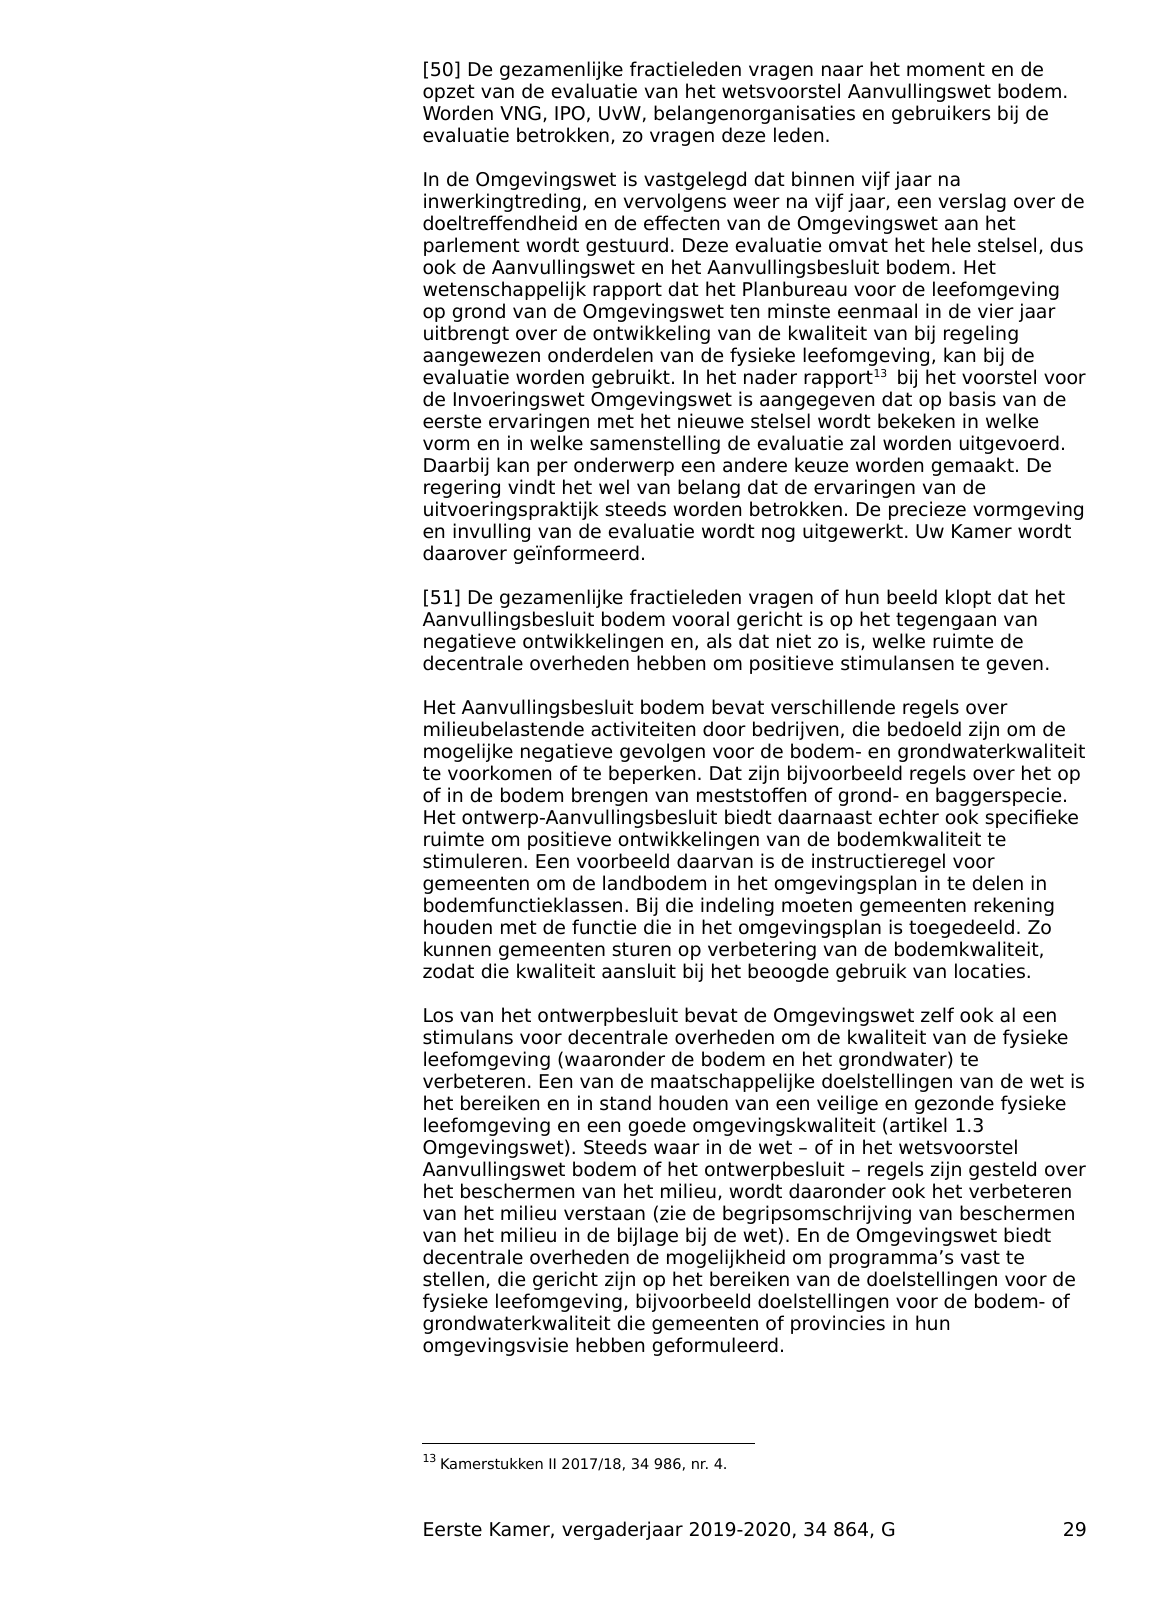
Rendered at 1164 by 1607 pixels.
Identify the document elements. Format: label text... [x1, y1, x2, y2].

text [51] De gezamenlijke fractieleden vragen of hun beeld klopt dat het Aanvullingsbesluit bodem vooral gericht is op het tegengaan van negatieve ontwikkelingen en, als dat niet zo is, welke ruimte de decentrale overheden hebben om positieve stimulansen te geven. [422, 587, 1087, 675]
text Kamerstukken II 2017/18, 34 986, nr. 4. [422, 1452, 1087, 1474]
text [50] De gezamenlijke fractieleden vragen naar het moment en de opzet van de evaluatie van het wetsvoorstel Aanvullingswet bodem. Worden VNG, IPO, UvW, belangenorganisaties en gebruikers bij de evaluatie betrokken, zo vragen deze leden. [422, 59, 1087, 147]
text Los van het ontwerpbesluit bevat de Omgevingswet zelf ook al een stimulans voor decentrale overheden om de kwaliteit van de fysieke leefomgeving (waaronder de bodem en het grondwater) te verbeteren. Een van de maatschappelijke doelstellingen van de wet is het bereiken en in stand houden van een veilige en gezonde fysieke leefomgeving en een goede omgevingskwaliteit (artikel 1.3 Omgevingswet). Steeds waar in de wet – of in het wetsvoorstel Aanvullingswet bodem of het ontwerpbesluit – regels zijn gesteld over het beschermen van het milieu, wordt daaronder ook het verbeteren van het milieu verstaan (zie de begripsomschrijving van beschermen van het milieu in de bijlage bij de wet). En de Omgevingswet biedt decentrale overheden de mogelijkheid om programma’s vast te stellen, die gericht zijn op het bereiken van de doelstellingen voor de fysieke leefomgeving, bijvoorbeeld doelstellingen voor de bodem- of grondwaterkwaliteit die gemeenten of provincies in hun omgevingsvisie hebben geformuleerd. [422, 1005, 1087, 1357]
text In de Omgevingswet is vastgelegd dat binnen vijf jaar na inwerkingtreding, en vervolgens weer na vijf jaar, een verslag over de doeltreffendheid en de effecten van de Omgevingswet aan het parlement wordt gestuurd. Deze evaluatie omvat het hele stelsel, dus ook de Aanvullingswet en het Aanvullingsbesluit bodem. Het wetenschappelijk rapport dat het Planbureau voor de leefomgeving op grond van de Omgevingswet ten minste eenmaal in de vier jaar uitbrengt over de ontwikkeling van de kwaliteit van bij regeling aangewezen onderdelen van de fysieke leefomgeving, kan bij de evaluatie worden gebruikt. In het nader rapport bij het voorstel voor de Invoeringswet Omgevingswet is aangegeven dat op basis van de eerste ervaringen met het nieuwe stelsel wordt bekeken in welke vorm en in welke samenstelling de evaluatie zal worden uitgevoerd. Daarbij kan per onderwerp een andere keuze worden gemaakt. De regering vindt het wel van belang dat de ervaringen van de uitvoeringspraktijk steeds worden betrokken. De precieze vormgeving en invulling van de evaluatie wordt nog uitgewerkt. Uw Kamer wordt daarover geïnformeerd. [422, 169, 1087, 565]
text Het Aanvullingsbesluit bodem bevat verschillende regels over milieubelastende activiteiten door bedrijven, die bedoeld zijn om de mogelijke negatieve gevolgen voor de bodem- en grondwaterkwaliteit te voorkomen of te beperken. Dat zijn bijvoorbeeld regels over het op of in de bodem brengen van meststoffen of grond- en baggerspecie. Het ontwerp-Aanvullingsbesluit biedt daarnaast echter ook specifieke ruimte om positieve ontwikkelingen van de bodemkwaliteit te stimuleren. Een voorbeeld daarvan is de instructieregel voor gemeenten om de landbodem in het omgevingsplan in te delen in bodemfunctieklassen. Bij die indeling moeten gemeenten rekening houden met de functie die in het omgevingsplan is toegedeeld. Zo kunnen gemeenten sturen op verbetering van de bodemkwaliteit, zodat die kwaliteit aansluit bij het beoogde gebruik van locaties. [422, 697, 1087, 983]
